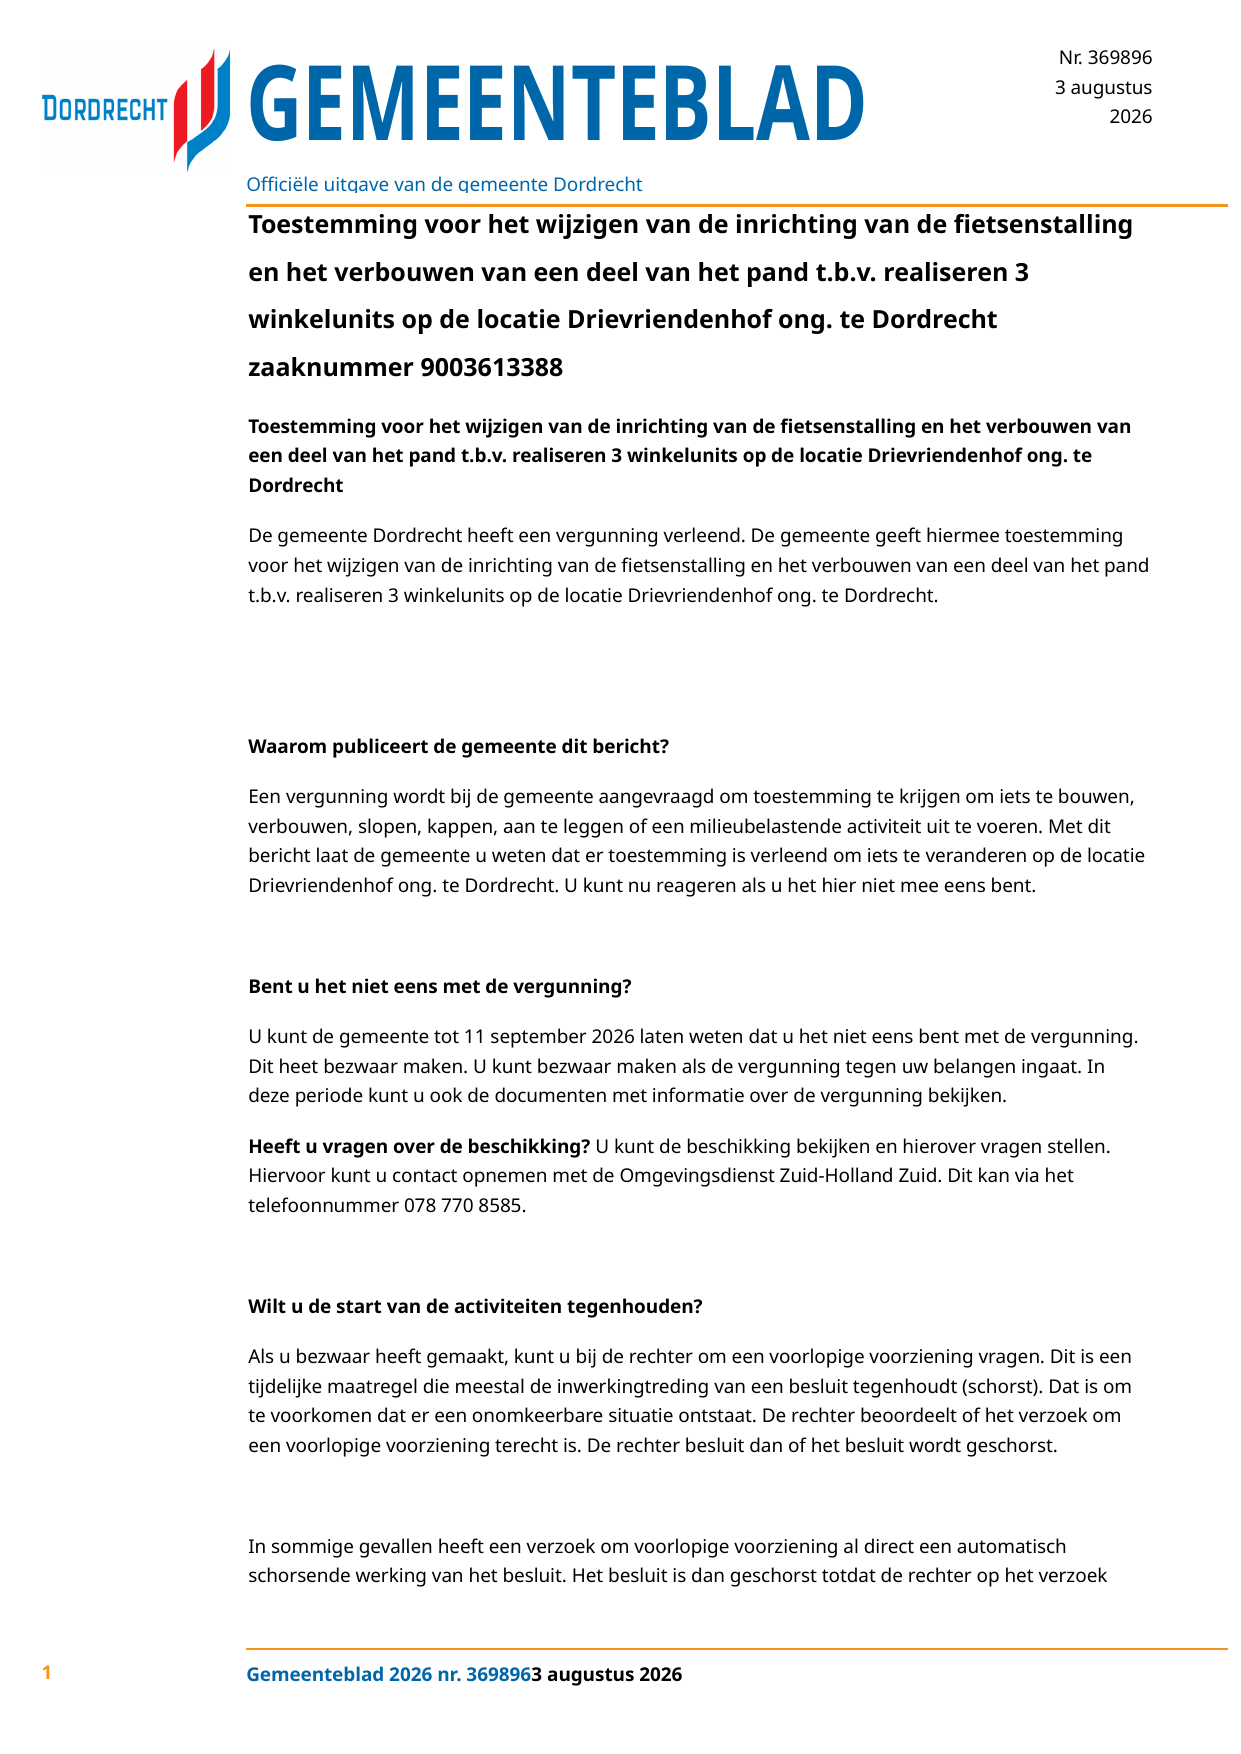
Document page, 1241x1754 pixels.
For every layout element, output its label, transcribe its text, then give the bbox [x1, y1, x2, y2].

text U kunt de gemeente tot 11 september 2026 laten weten dat u het niet eens bent met de vergunning. Dit heet bezwaar maken. U kunt bezwaar maken als de vergunning tegen uw belangen ingaat. In deze periode kunt u ook de documenten met informatie over de vergunning bekijken. [248, 1023, 1152, 1108]
text De gemeente Dordrecht heeft een vergunning verleend. De gemeente geeft hiermee toestemming voor het wijzigen van de inrichting van de fietsenstalling en het verbouwen van een deel van het pand t.b.v. realiseren 3 winkelunits op de locatie Drievriendenhof ong. te Dordrecht. [248, 523, 1152, 608]
text Toestemming voor het wijzigen van de inrichting van de fietsenstalling en het verbouwen van een deel van het pand t.b.v. realiseren 3 winkelunits op de locatie Drievriendenhof ong. te Dordrecht [248, 413, 1152, 498]
text Toestemming voor het wijzigen van de inrichting van de fietsenstalling en het verbouwen van een deel van het pand t.b.v. realiseren 3 winkelunits op de locatie Drievriendenhof ong. te Dordrecht zaaknummer 9003613388 [248, 207, 1152, 384]
text Wilt u de start van de activiteiten tegenhouden? [248, 1293, 1152, 1319]
text Als u bezwaar heeft gemaakt, kunt u bij de rechter om een voorlopige voorziening vragen. Dit is een tijdelijke maatregel die meestal de inwerkingtreding van een besluit tegenhoudt (schorst). Dat is om te voorkomen dat er een onomkeerbare situatie ontstaat. De rechter beoordeelt of het verzoek om een voorlopige voorziening terecht is. De rechter besluit dan of het besluit wordt geschorst. [248, 1343, 1152, 1458]
text Waarom publiceert de gemeente dit bericht? [248, 733, 1152, 759]
text Heeft u vragen over de beschikking? U kunt de beschikking bekijken en hierover vragen stellen. Hiervoor kunt u contact opnemen met de Omgevingsdienst Zuid-Holland Zuid. Dit kan via het telefoonnummer 078 770 8585. [248, 1133, 1152, 1218]
picture [41, 47, 231, 172]
text In sommige gevallen heeft een verzoek om voorlopige voorziening al direct een automatisch schorsende werking van het besluit. Het besluit is dan geschorst totdat de rechter op het verzoek [248, 1533, 1152, 1588]
text Een vergunning wordt bij de gemeente aangevraagd om toestemming te krijgen om iets te bouwen, verbouwen, slopen, kappen, aan te leggen of een milieubelastende activiteit uit te voeren. Met dit bericht laat de gemeente u weten dat er toestemming is verleend om iets te veranderen op de locatie Drievriendenhof ong. te Dordrecht. U kunt nu reageren als u het hier niet mee eens bent. [248, 783, 1152, 898]
text Bent u het niet eens met de vergunning? [248, 973, 1152, 999]
